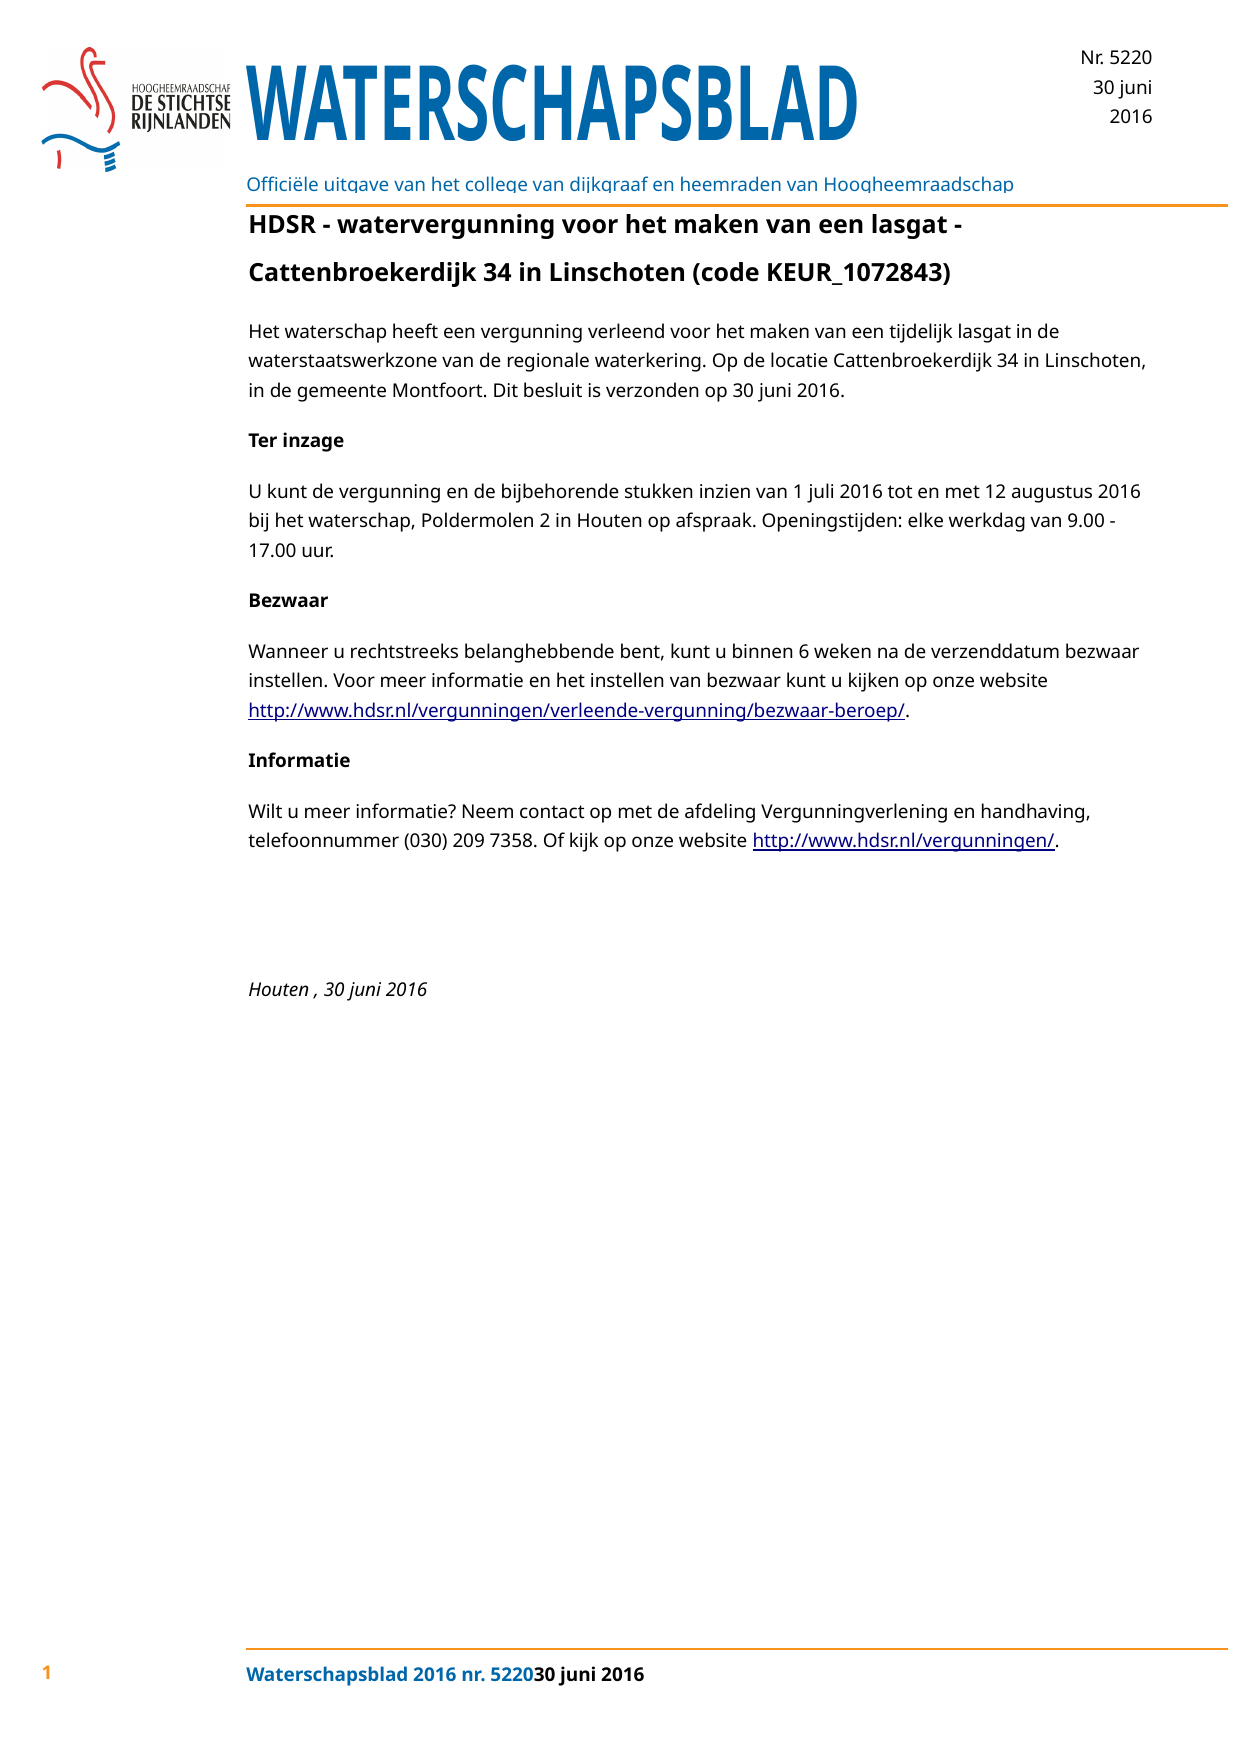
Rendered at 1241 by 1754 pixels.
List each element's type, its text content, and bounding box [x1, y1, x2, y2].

picture [41, 47, 231, 172]
text U kunt de vergunning en de bijbehorende stukken inzien van 1 juli 2016 tot en met 12 augustus 2016 bij het waterschap, Poldermolen 2 in Houten op afspraak. Openingstijden: elke werkdag van 9.00 - 17.00 uur. [248, 478, 1152, 563]
text Houten , 30 juni 2016 [248, 976, 1152, 1002]
text Bezwaar [248, 587, 1152, 613]
text Het waterschap heeft een vergunning verleend voor het maken van een tijdelijk lasgat in de waterstaatswerkzone van de regionale waterkering. Op de locatie Cattenbroekerdijk 34 in Linschoten, in de gemeente Montfoort. Dit besluit is verzonden op 30 juni 2016. [248, 318, 1152, 403]
text Wilt u meer informatie? Neem contact op met de afdeling Vergunningverlening en handhaving, telefoonnummer (030) 209 7358. Of kijk op onze website http://www.hdsr.nl/vergunningen/. [248, 798, 1152, 853]
text Ter inzage [248, 427, 1152, 453]
text Wanneer u rechtstreeks belanghebbende bent, kunt u binnen 6 weken na de verzenddatum bezwaar instellen. Voor meer informatie en het instellen van bezwaar kunt u kijken op onze website http://www.hdsr.nl/vergunningen/verleende-vergunning/bezwaar-beroep/. [248, 638, 1152, 723]
text HDSR - watervergunning voor het maken van een lasgat - Cattenbroekerdijk 34 in Linschoten (code KEUR_1072843) [248, 207, 1152, 288]
text Informatie [248, 747, 1152, 773]
